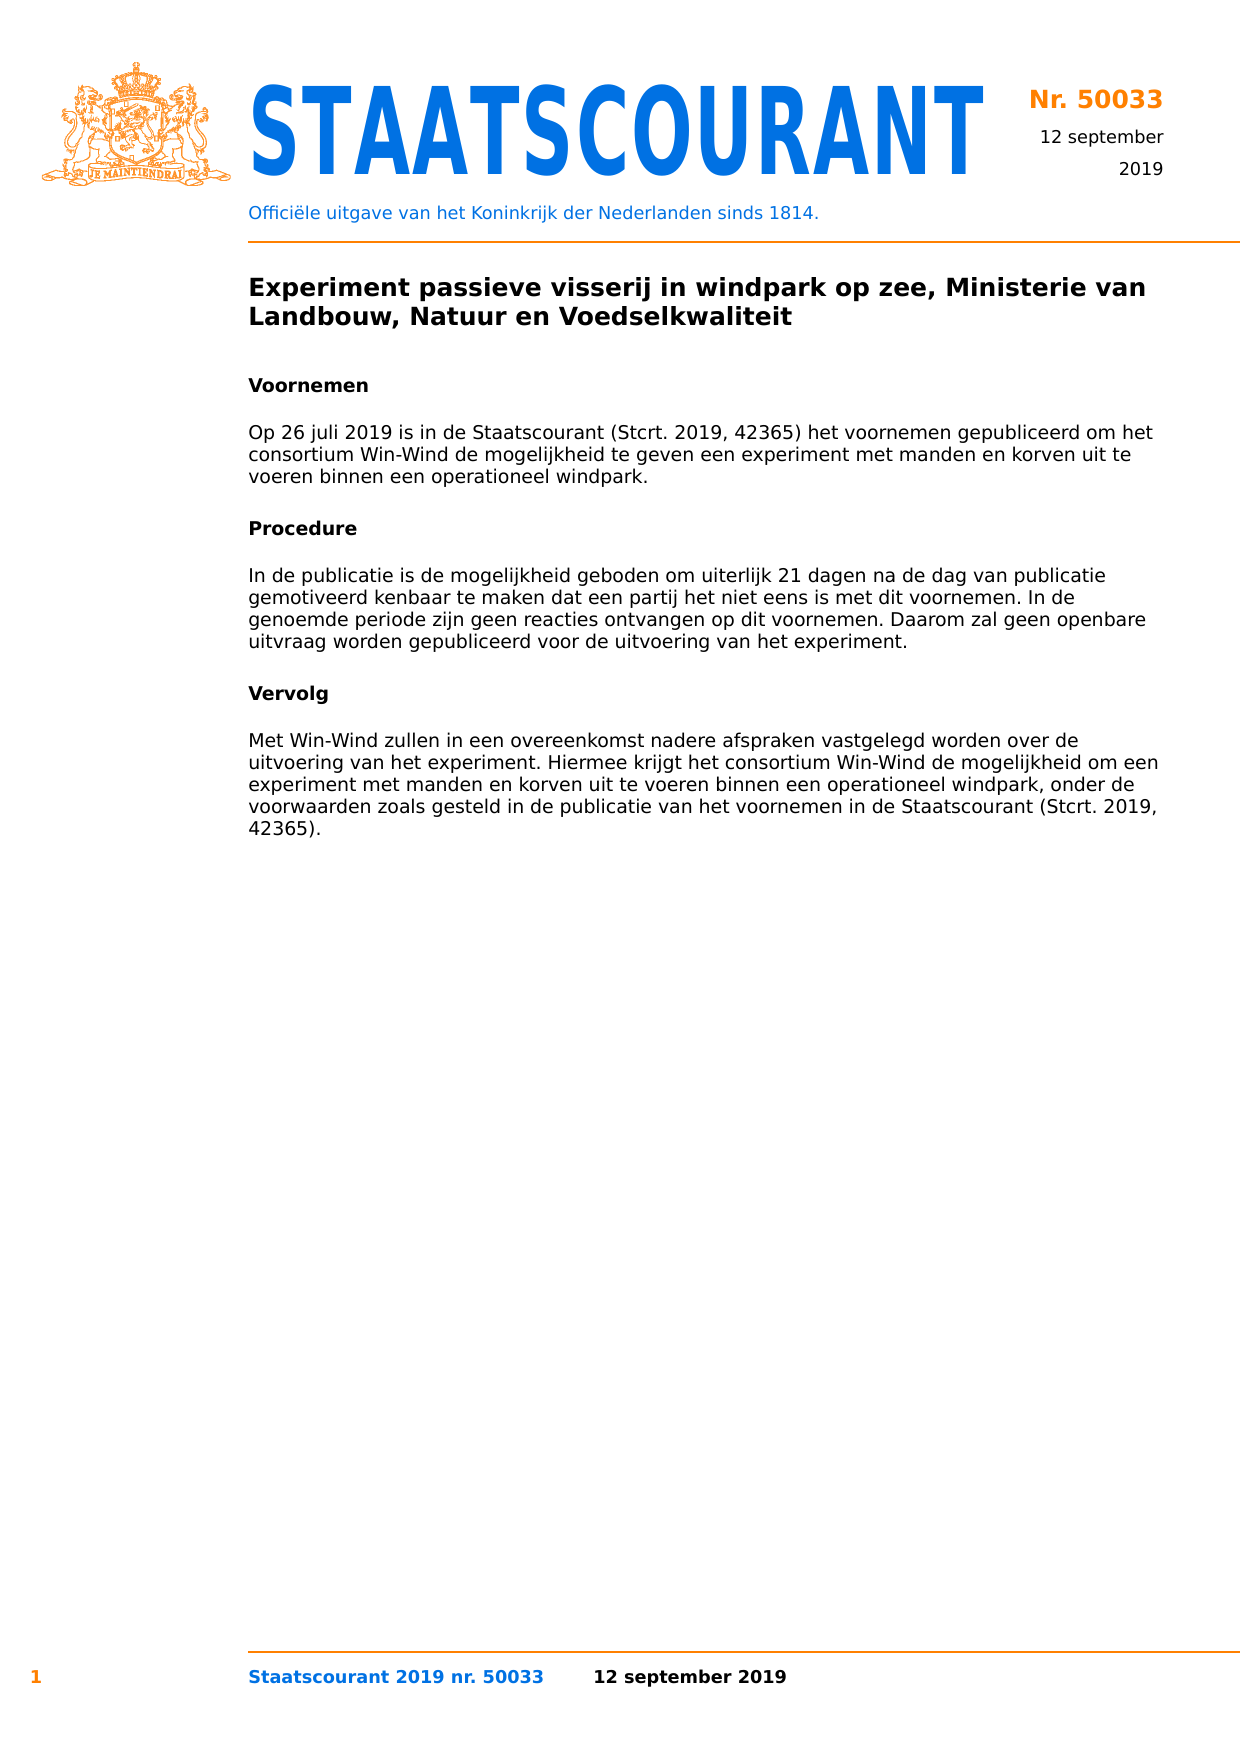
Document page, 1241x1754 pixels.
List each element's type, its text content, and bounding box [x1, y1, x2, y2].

text Op 26 juli 2019 is in de Staatscourant (Stcrt. 2019, 42365) het voornemen gepubliceerd om het consortium Win-Wind de mogelijkheid te geven een experiment met manden en korven uit te voeren binnen een operationeel windpark. [248, 422, 1163, 488]
picture [41, 62, 231, 186]
text Met Win-Wind zullen in een overeenkomst nadere afspraken vastgelegd worden over de uitvoering van het experiment. Hiermee krijgt het consortium Win-Wind de mogelijkheid om een experiment met manden en korven uit te voeren binnen een operationeel windpark, onder de voorwaarden zoals gesteld in de publicatie van het voornemen in de Staatscourant (Stcrt. 2019, 42365). [248, 730, 1163, 840]
text In de publicatie is de mogelijkheid geboden om uiterlijk 21 dagen na de dag van publicatie gemotiveerd kenbaar te maken dat een partij het niet eens is met dit voornemen. In de genoemde periode zijn geen reacties ontvangen op dit voornemen. Daarom zal geen openbare uitvraag worden gepubliceerd voor de uitvoering van het experiment. [248, 565, 1163, 653]
table_cell 2019 [998, 153, 1240, 203]
table_header [25, 62, 248, 241]
table_cell 12 september [998, 121, 1240, 153]
table_header STAATSCOURANT [248, 62, 998, 203]
table_header Nr. 50033 [998, 62, 1240, 121]
subtitle Voornemen [248, 375, 1163, 397]
table_cell Officiële uitgave van het Koninkrijk der Nederlanden sinds 1814. [248, 203, 1240, 241]
subtitle Vervolg [248, 683, 1163, 705]
subtitle Experiment passieve visserij in windpark op zee, Ministerie van Landbouw, Natuur en Voedselkwaliteit [248, 273, 1163, 331]
subtitle Procedure [248, 518, 1163, 540]
